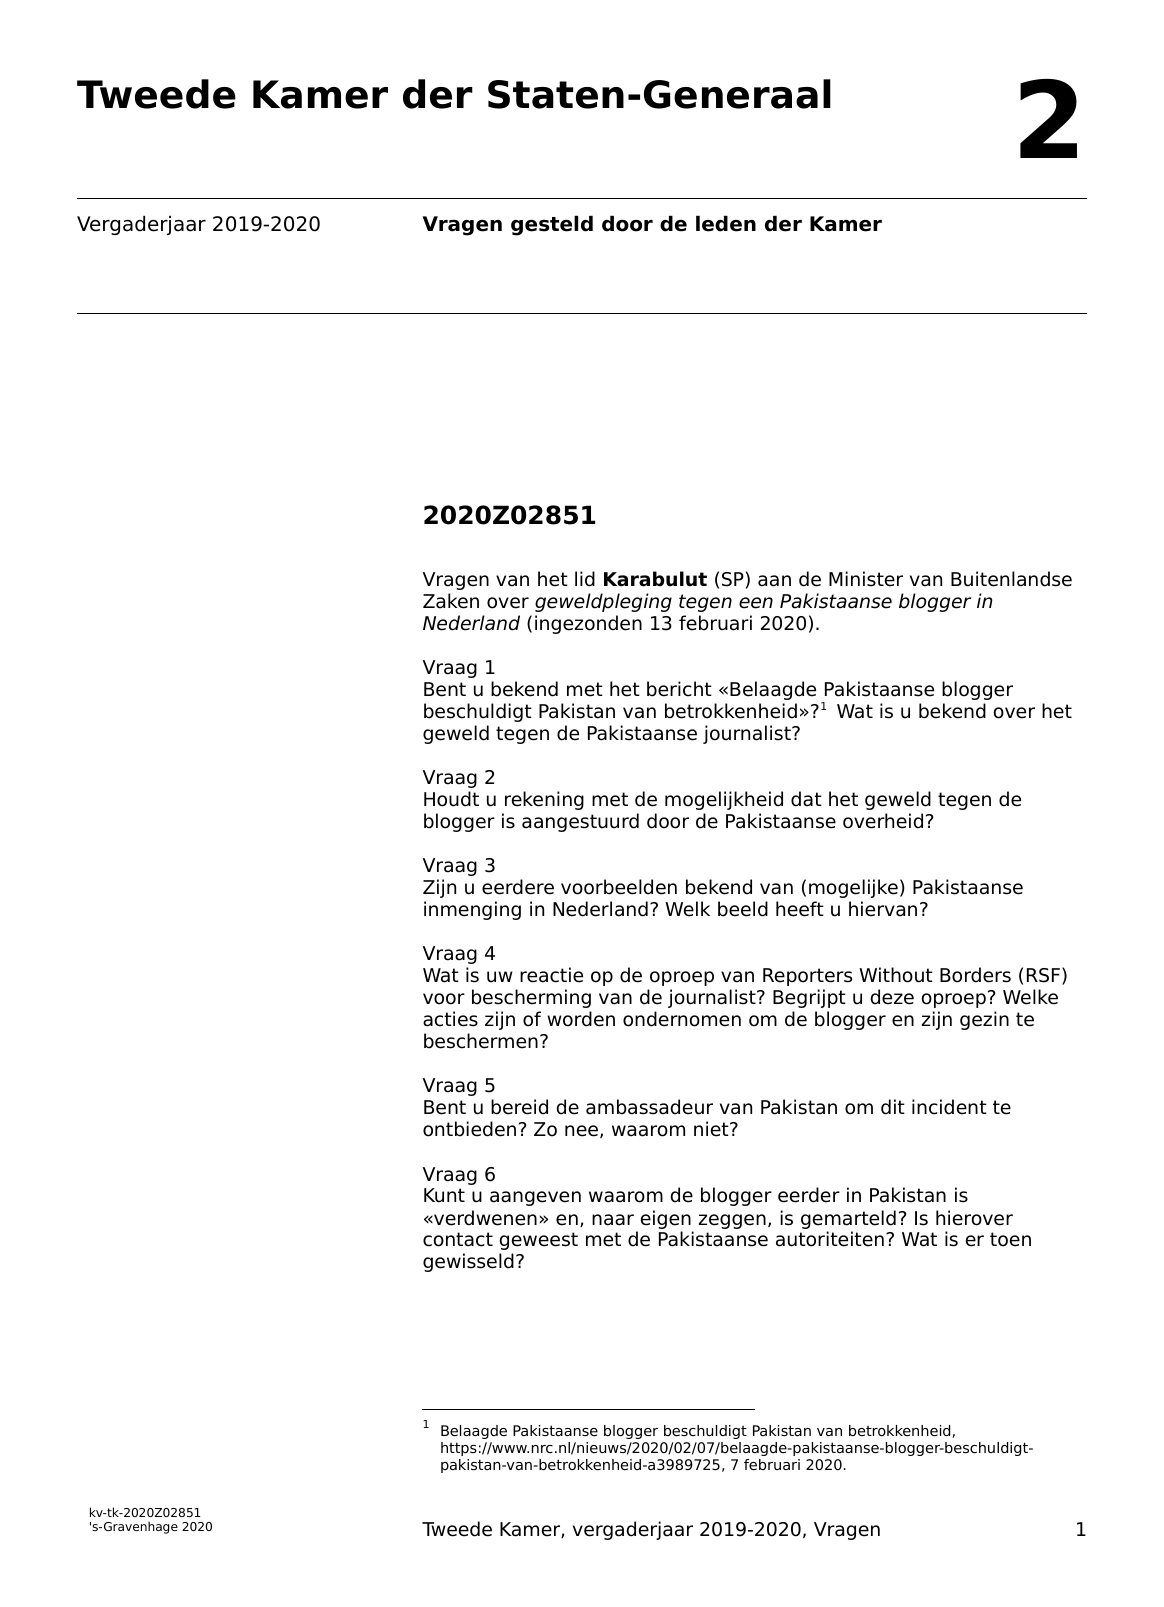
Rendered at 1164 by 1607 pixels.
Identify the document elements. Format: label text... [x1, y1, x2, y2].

table_cell Vergaderjaar 2019-2020 [77, 199, 422, 313]
text Vragen van het lid Karabulut (SP) aan de Minister van Buitenlandse Zaken over geweldpleging tegen een Pakistaanse blogger in Nederland (ingezonden 13 februari 2020). [422, 569, 1087, 635]
text Vraag 5 [422, 1075, 1087, 1097]
text 2020Z02851 [422, 501, 1087, 531]
text Vraag 1 [422, 657, 1087, 679]
text Houdt u rekening met de mogelijkheid dat het geweld tegen de blogger is aangestuurd door de Pakistaanse overheid? [422, 789, 1087, 833]
text Vraag 3 [422, 855, 1087, 877]
text 's-Gravenhage 2020 [88, 1520, 323, 1534]
text Belaagde Pakistaanse blogger beschuldigt Pakistan van betrokkenheid, https://www.nrc.nl/nieuws/2020/02/07/belaagde-pakistaanse-blogger-beschuldigt-pakistan-van-betrokkenheid-a3989725, 7 februari 2020. [422, 1418, 1087, 1474]
text Bent u bereid de ambassadeur van Pakistan om dit incident te ontbieden? Zo nee, waarom niet? [422, 1097, 1087, 1141]
text Kunt u aangeven waarom de blogger eerder in Pakistan is «verdwenen» en, naar eigen zeggen, is gemarteld? Is hierover contact geweest met de Pakistaanse autoriteiten? Wat is er toen gewisseld? [422, 1185, 1087, 1273]
table_cell Vragen gesteld door de leden der Kamer [422, 199, 1087, 313]
text Vraag 4 [422, 943, 1087, 965]
text Bent u bekend met het bericht «Belaagde Pakistaanse blogger beschuldigt Pakistan van betrokkenheid»? Wat is u bekend over het geweld tegen de Pakistaanse journalist? [422, 679, 1087, 745]
text Zijn u eerdere voorbeelden bekend van (mogelijke) Pakistaanse inmenging in Nederland? Welk beeld heeft u hiervan? [422, 877, 1087, 921]
table_header 2 [886, 59, 1087, 198]
text kv-tk-2020Z02851 [88, 1506, 323, 1520]
text Wat is uw reactie op de oproep van Reporters Without Borders (RSF) voor bescherming van de journalist? Begrijpt u deze oproep? Welke acties zijn of worden ondernomen om de blogger en zijn gezin te beschermen? [422, 965, 1087, 1053]
text Vraag 6 [422, 1163, 1087, 1185]
text Vraag 2 [422, 767, 1087, 789]
table_header Tweede Kamer der Staten-Generaal [77, 59, 886, 198]
